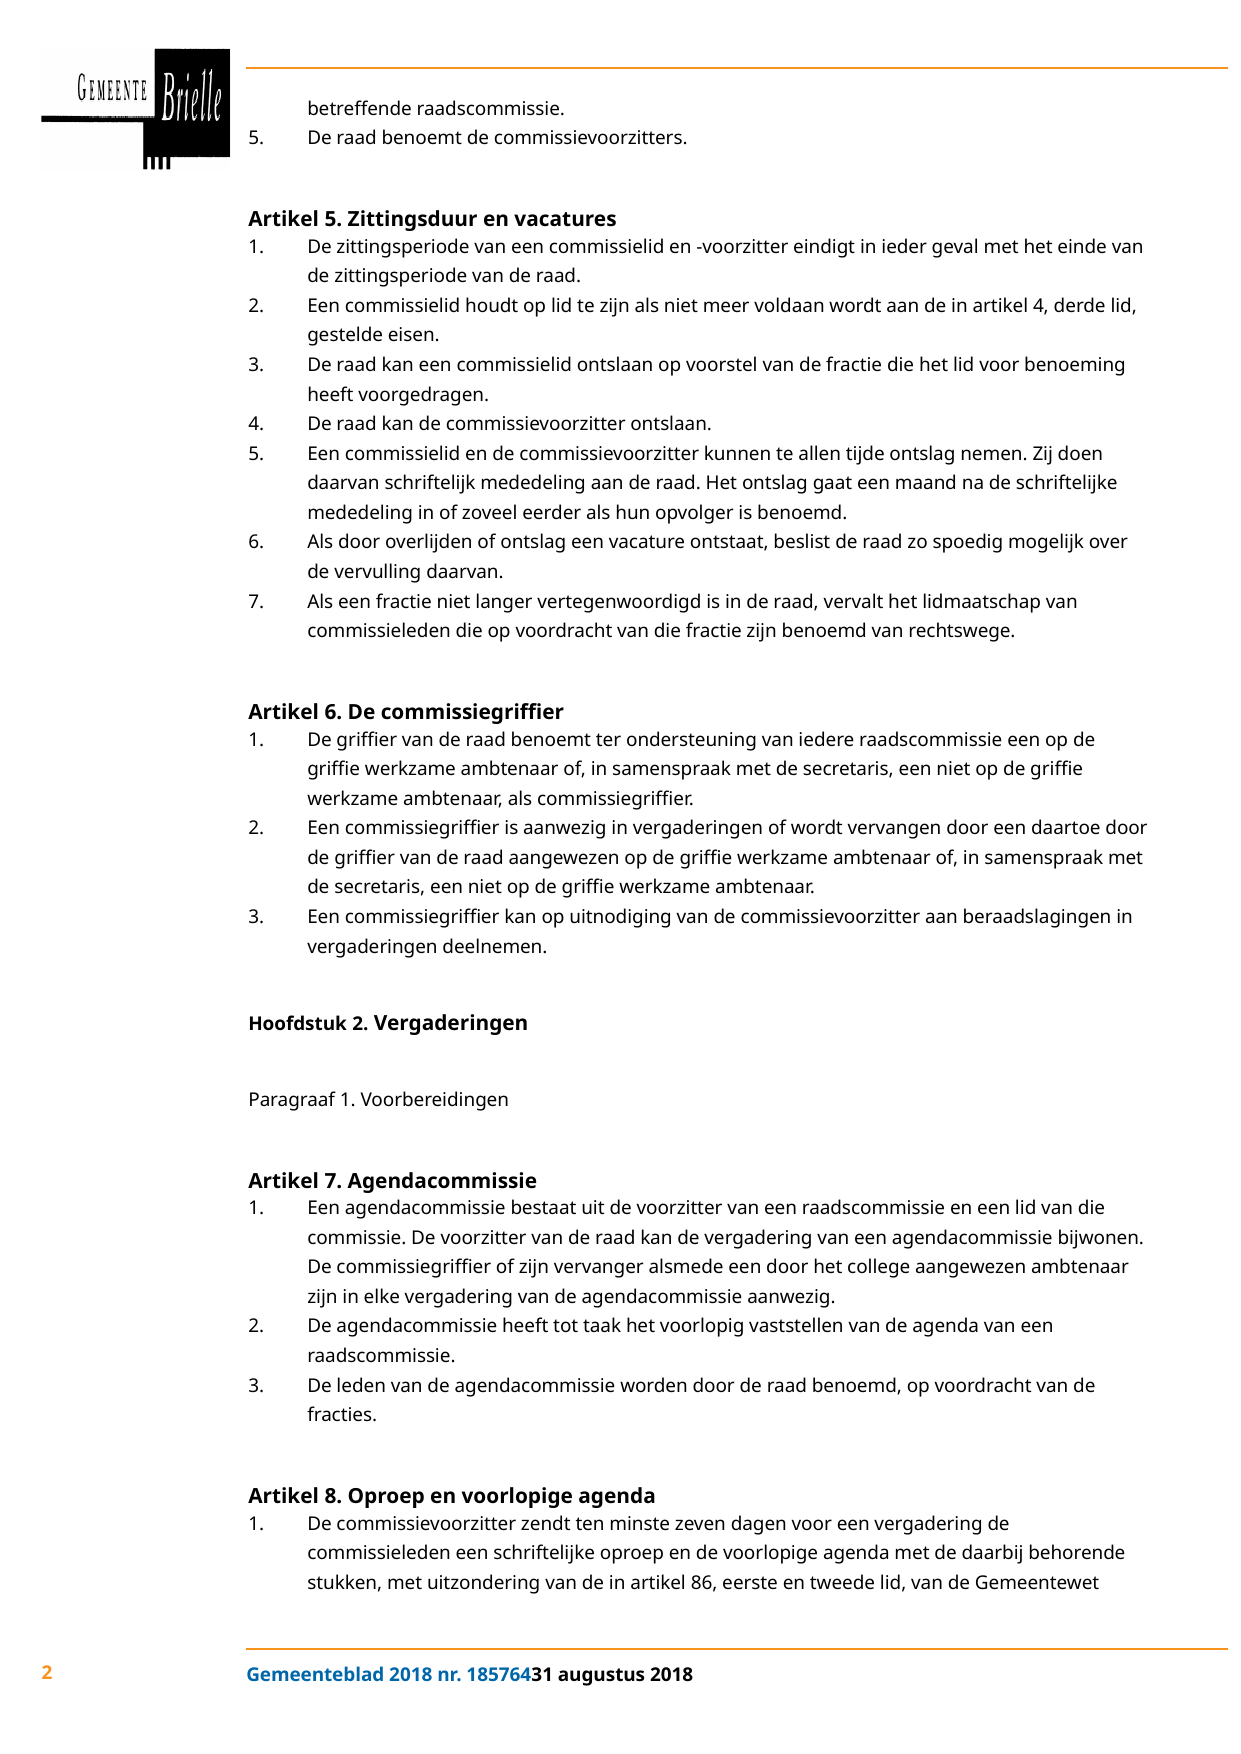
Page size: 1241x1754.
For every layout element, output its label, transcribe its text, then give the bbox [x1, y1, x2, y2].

list De commissievoorzitter zendt ten minste zeven dagen voor een vergadering de commissieleden een schriftelijke oproep en de voorlopige agenda met de daarbij behorende stukken, met uitzondering van de in artikel 86, eerste en tweede lid, van de Gemeentewet [248, 1510, 1152, 1595]
list De raad kan een commissielid ontslaan op voorstel van de fractie die het lid voor benoeming heeft voorgedragen. [248, 351, 1152, 406]
list De griffier van de raad benoemt ter ondersteuning van iedere raadscommissie een op de griffie werkzame ambtenaar of, in samenspraak met de secretaris, een niet op de griffie werkzame ambtenaar, als commissiegriffier. [248, 726, 1152, 811]
list Een commissielid houdt op lid te zijn als niet meer voldaan wordt aan de in artikel 4, derde lid, gestelde eisen. [248, 292, 1152, 347]
list Een agendacommissie bestaat uit de voorzitter van een raadscommissie en een lid van die commissie. De voorzitter van de raad kan de vergadering van een agendacommissie bijwonen. De commissiegriffier of zijn vervanger alsmede een door het college aangewezen ambtenaar zijn in elke vergadering van de agendacommissie aanwezig. [248, 1194, 1152, 1309]
list Als door overlijden of ontslag een vacature ontstaat, beslist de raad zo spoedig mogelijk over de vervulling daarvan. [248, 529, 1152, 584]
text Artikel 8. Oproep en voorlopige agenda [248, 1481, 1152, 1510]
list De raad benoemt de commissievoorzitters. [248, 124, 1152, 150]
text Paragraaf 1. Voorbereidingen [248, 1086, 1152, 1112]
list Als een fractie niet langer vertegenwoordigd is in de raad, vervalt het lidmaatschap van commissieleden die op voordracht van die fractie zijn benoemd van rechtswege. [248, 588, 1152, 643]
picture [41, 47, 231, 172]
list Een commissielid en de commissievoorzitter kunnen te allen tijde ontslag nemen. Zij doen daarvan schriftelijk mededeling aan de raad. Het ontslag gaat een maand na de schriftelijke mededeling in of zoveel eerder als hun opvolger is benoemd. [248, 440, 1152, 525]
text Hoofdstuk 2. Vergaderingen [248, 1008, 1152, 1037]
list De zittingsperiode van een commissielid en -voorzitter eindigt in ieder geval met het einde van de zittingsperiode van de raad. [248, 233, 1152, 288]
list De agendacommissie heeft tot taak het voorlopig vaststellen van de agenda van een raadscommissie. [248, 1313, 1152, 1368]
list Een commissiegriffier kan op uitnodiging van de commissievoorzitter aan beraadslagingen in vergaderingen deelnemen. [248, 903, 1152, 959]
list Een commissiegriffier is aanwezig in vergaderingen of wordt vervangen door een daartoe door de griffier van de raad aangewezen op de griffie werkzame ambtenaar of, in samenspraak met de secretaris, een niet op de griffie werkzame ambtenaar. [248, 814, 1152, 899]
text Artikel 5. Zittingsduur en vacatures [248, 204, 1152, 233]
list De leden van de agendacommissie worden door de raad benoemd, op voordracht van de fracties. [248, 1372, 1152, 1427]
text Artikel 7. Agendacommissie [248, 1166, 1152, 1194]
list betreffende raadscommissie. [248, 95, 1152, 121]
text Artikel 6. De commissiegriffier [248, 697, 1152, 726]
list De raad kan de commissievoorzitter ontslaan. [248, 410, 1152, 436]
